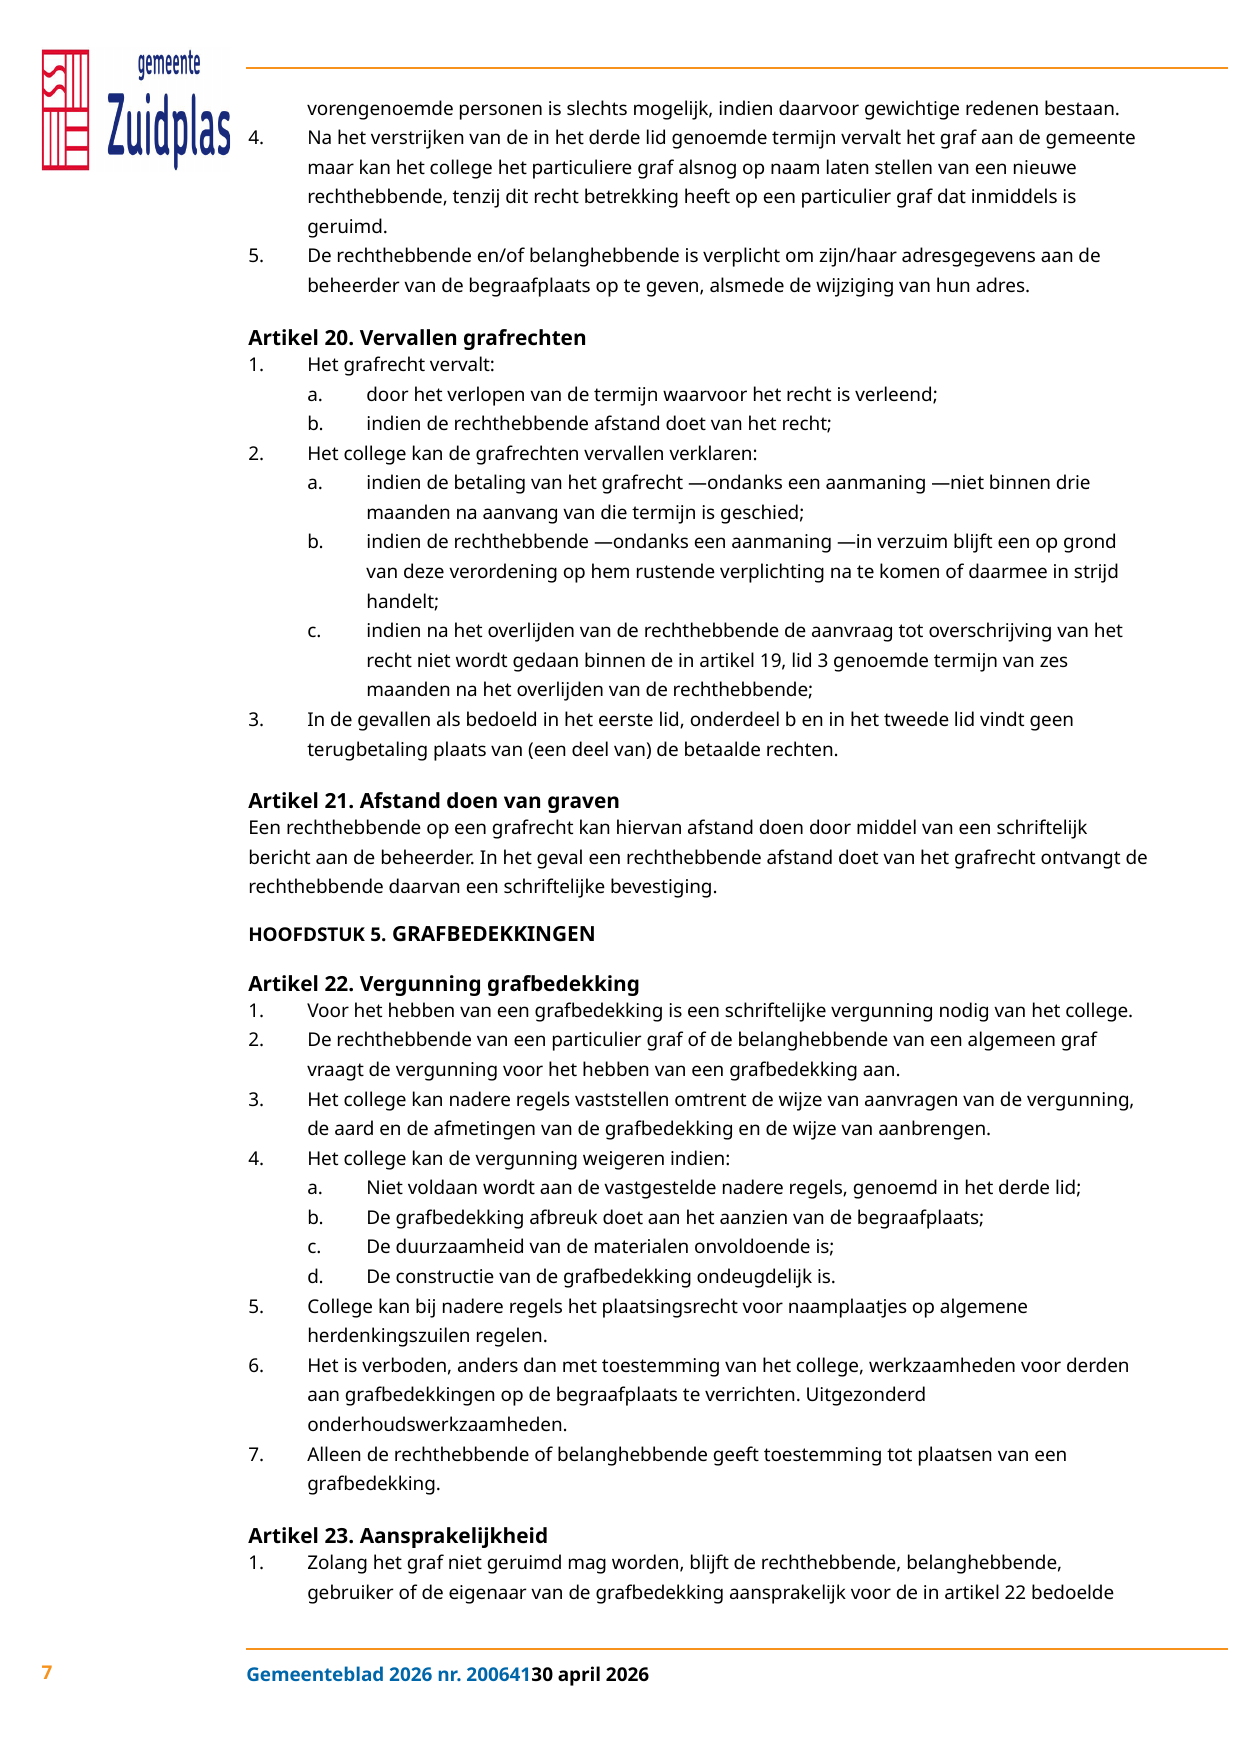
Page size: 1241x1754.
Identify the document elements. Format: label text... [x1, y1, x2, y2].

list door het verlopen van de termijn waarvoor het recht is verleend; [307, 381, 1152, 406]
list indien na het overlijden van de rechthebbende de aanvraag tot overschrijving van het recht niet wordt gedaan binnen de in artikel 19, lid 3 genoemde termijn van zes maanden na het overlijden van de rechthebbende; [307, 617, 1152, 702]
list indien de rechthebbende —ondanks een aanmaning —in verzuim blijft een op grond van deze verordening op hem rustende verplichting na te komen of daarmee in strijd handelt; [307, 529, 1152, 613]
text Artikel 23. Aansprakelijkheid [248, 1521, 1152, 1549]
list De constructie van de grafbedekking ondeugdelijk is. [307, 1263, 1152, 1289]
list Het grafrecht vervalt: [248, 351, 1152, 377]
list De rechthebbende en/of belanghebbende is verplicht om zijn/haar adresgegevens aan de beheerder van de begraafplaats op te geven, alsmede de wijziging van hun adres. [248, 243, 1152, 298]
picture [41, 47, 231, 172]
list In de gevallen als bedoeld in het eerste lid, onderdeel b en in het tweede lid vindt geen terugbetaling plaats van (een deel van) de betaalde rechten. [248, 706, 1152, 761]
list Het college kan de vergunning weigeren indien: [248, 1145, 1152, 1171]
text Een rechthebbende op een grafrecht kan hiervan afstand doen door middel van een schriftelijk bericht aan de beheerder. In het geval een rechthebbende afstand doet van het grafrecht ontvangt de rechthebbende daarvan een schriftelijke bevestiging. [248, 814, 1152, 899]
list Na het verstrijken van de in het derde lid genoemde termijn vervalt het graf aan de gemeente maar kan het college het particuliere graf alsnog op naam laten stellen van een nieuwe rechthebbende, tenzij dit recht betrekking heeft op een particulier graf dat inmiddels is geruimd. [248, 124, 1152, 239]
list Zolang het graf niet geruimd mag worden, blijft de rechthebbende, belanghebbende, gebruiker of de eigenaar van de grafbedekking aansprakelijk voor de in artikel 22 bedoelde [248, 1549, 1152, 1604]
list Het is verboden, anders dan met toestemming van het college, werkzaamheden voor derden aan grafbedekkingen op de begraafplaats te verrichten. Uitgezonderd onderhoudswerkzaamheden. [248, 1352, 1152, 1437]
list Voor het hebben van een grafbedekking is een schriftelijke vergunning nodig van het college. [248, 997, 1152, 1023]
list Het college kan nadere regels vaststellen omtrent de wijze van aanvragen van de vergunning, de aard en de afmetingen van de grafbedekking en de wijze van aanbrengen. [248, 1086, 1152, 1141]
list indien de rechthebbende afstand doet van het recht; [307, 410, 1152, 436]
list De duurzaamheid van de materialen onvoldoende is; [307, 1234, 1152, 1259]
list Alleen de rechthebbende of belanghebbende geeft toestemming tot plaatsen van een grafbedekking. [248, 1441, 1152, 1496]
text HOOFDSTUK 5. GRAFBEDEKKINGEN [248, 919, 1152, 948]
list De rechthebbende van een particulier graf of de belanghebbende van een algemeen graf vraagt de vergunning voor het hebben van een grafbedekking aan. [248, 1027, 1152, 1082]
text Artikel 20. Vervallen grafrechten [248, 323, 1152, 351]
list vorengenoemde personen is slechts mogelijk, indien daarvoor gewichtige redenen bestaan. [248, 95, 1152, 121]
list College kan bij nadere regels het plaatsingsrecht voor naamplaatjes op algemene herdenkingszuilen regelen. [248, 1293, 1152, 1348]
list Niet voldaan wordt aan de vastgestelde nadere regels, genoemd in het derde lid; [307, 1174, 1152, 1200]
text Artikel 22. Vergunning grafbedekking [248, 969, 1152, 997]
list indien de betaling van het grafrecht —ondanks een aanmaning —niet binnen drie maanden na aanvang van die termijn is geschied; [307, 469, 1152, 525]
text Artikel 21. Afstand doen van graven [248, 786, 1152, 814]
list Het college kan de grafrechten vervallen verklaren: [248, 440, 1152, 466]
list De grafbedekking afbreuk doet aan het aanzien van de begraafplaats; [307, 1204, 1152, 1230]
